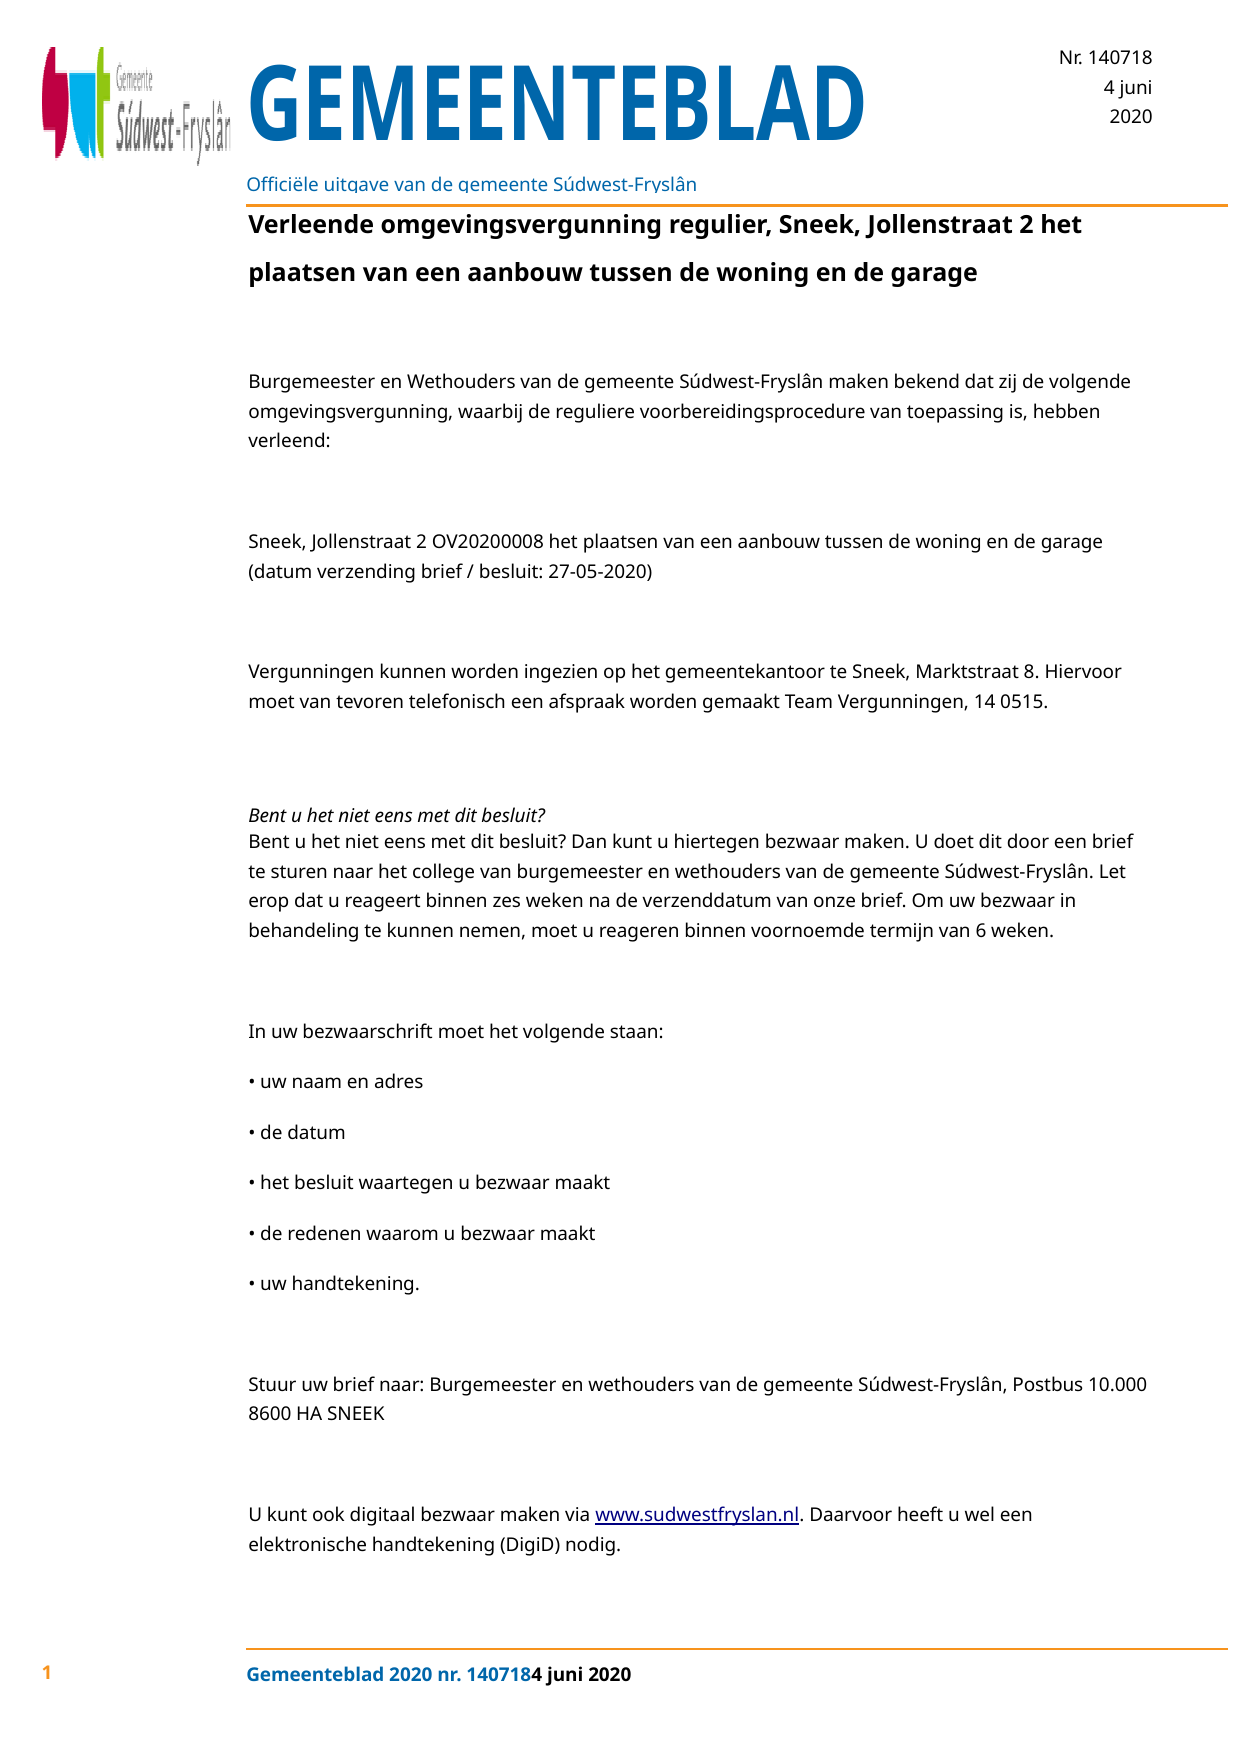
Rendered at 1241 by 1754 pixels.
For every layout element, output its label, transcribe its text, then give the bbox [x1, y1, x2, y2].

text • het besluit waartegen u bezwaar maakt [248, 1169, 1152, 1195]
text Bent u het niet eens met dit besluit? Dan kunt u hiertegen bezwaar maken. U doet dit door een brief te sturen naar het college van burgemeester en wethouders van de gemeente Súdwest-Fryslân. Let erop dat u reageert binnen zes weken na de verzenddatum van onze brief. Om uw bezwaar in behandeling te kunnen nemen, moet u reageren binnen voornoemde termijn van 6 weken. [248, 828, 1152, 943]
picture [41, 47, 231, 172]
text Stuur uw brief naar: Burgemeester en wethouders van de gemeente Súdwest-Fryslân, Postbus 10.000 8600 HA SNEEK [248, 1371, 1152, 1426]
text • de datum [248, 1119, 1152, 1144]
text • uw naam en adres [248, 1068, 1152, 1094]
text Verleende omgevingsvergunning regulier, Sneek, Jollenstraat 2 het plaatsen van een aanbouw tussen de woning en de garage [248, 207, 1152, 288]
text Burgemeester en Wethouders van de gemeente Súdwest-Fryslân maken bekend dat zij de volgende omgevingsvergunning, waarbij de reguliere voorbereidingsprocedure van toepassing is, hebben verleend: [248, 368, 1152, 453]
text Bent u het niet eens met dit besluit? [248, 803, 1152, 828]
text • uw handtekening. [248, 1270, 1152, 1296]
text In uw bezwaarschrift moet het volgende staan: [248, 1018, 1152, 1044]
text Vergunningen kunnen worden ingezien op het gemeentekantoor te Sneek, Marktstraat 8. Hiervoor moet van tevoren telefonisch een afspraak worden gemaakt Team Vergunningen, 14 0515. [248, 659, 1152, 714]
text Sneek, Jollenstraat 2 OV20200008 het plaatsen van een aanbouw tussen de woning en de garage (datum verzending brief / besluit: 27-05-2020) [248, 528, 1152, 584]
text U kunt ook digitaal bezwaar maken via www.sudwestfryslan.nl. Daarvoor heeft u wel een elektronische handtekening (DigiD) nodig. [248, 1501, 1152, 1557]
text • de redenen waarom u bezwaar maakt [248, 1220, 1152, 1245]
